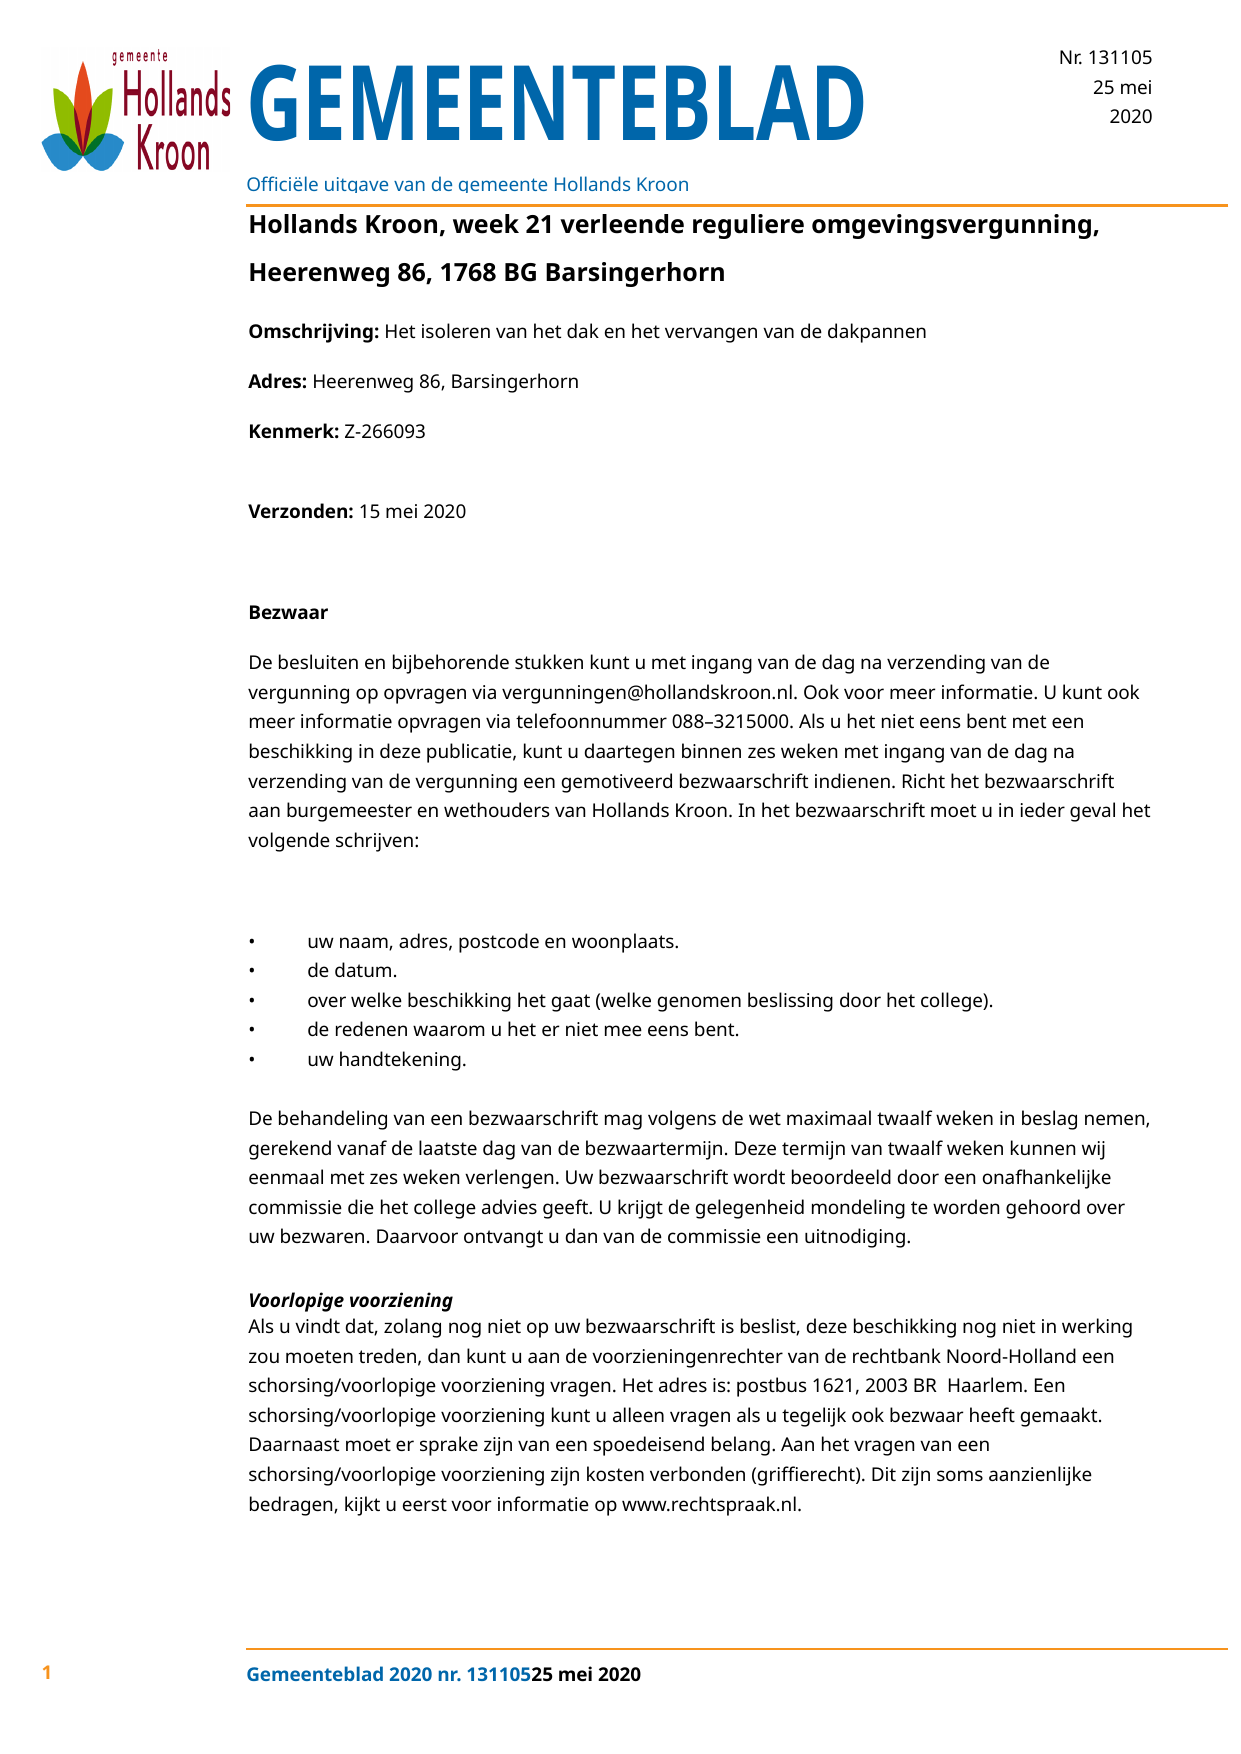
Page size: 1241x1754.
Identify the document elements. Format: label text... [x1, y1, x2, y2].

text Verzonden: 15 mei 2020 [248, 498, 1152, 524]
list de redenen waarom u het er niet mee eens bent. [248, 1017, 1152, 1042]
text Omschrijving: Het isoleren van het dak en het vervangen van de dakpannen [248, 318, 1152, 344]
list over welke beschikking het gaat (welke genomen beslissing door het college). [248, 987, 1152, 1013]
list uw handtekening. [248, 1046, 1152, 1072]
text Adres: Heerenweg 86, Barsingerhorn [248, 368, 1152, 394]
table_header [700, 469, 1152, 495]
table_header [248, 469, 700, 495]
text De behandeling van een bezwaarschrift mag volgens de wet maximaal twaalf weken in beslag nemen, gerekend vanaf de laatste dag van de bezwaartermijn. Deze termijn van twaalf weken kunnen wij eenmaal met zes weken verlengen. Uw bezwaarschrift wordt beoordeeld door een onafhankelijke commissie die het college advies geeft. U krijgt de gelegenheid mondeling te worden gehoord over uw bezwaren. Daarvoor ontvangt u dan van de commissie een uitnodiging. [248, 1105, 1152, 1249]
list uw naam, adres, postcode en woonplaats. [248, 928, 1152, 953]
text Kenmerk: Z-266093 [248, 419, 1152, 444]
list de datum. [248, 957, 1152, 983]
text De besluiten en bijbehorende stukken kunt u met ingang van de dag na verzending van de vergunning op opvragen via vergunningen@hollandskroon.nl. Ook voor meer informatie. U kunt ook meer informatie opvragen via telefoonnummer 088–3215000. Als u het niet eens bent met een beschikking in deze publicatie, kunt u daartegen binnen zes weken met ingang van de dag na verzending van de vergunning een gemotiveerd bezwaarschrift indienen. Richt het bezwaarschrift aan burgemeester en wethouders van Hollands Kroon. In het bezwaarschrift moet u in ieder geval het volgende schrijven: [248, 649, 1152, 853]
text Hollands Kroon, week 21 verleende reguliere omgevingsvergunning, Heerenweg 86, 1768 BG Barsingerhorn [248, 207, 1152, 288]
text Als u vindt dat, zolang nog niet op uw bezwaarschrift is beslist, deze beschikking nog niet in werking zou moeten treden, dan kunt u aan de voorzieningenrechter van de rechtbank Noord-Holland een schorsing/voorlopige voorziening vragen. Het adres is: postbus 1621, 2003 BR Haarlem. Een schorsing/voorlopige voorziening kunt u alleen vragen als u tegelijk ook bezwaar heeft gemaakt. Daarnaast moet er sprake zijn van een spoedeisend belang. Aan het vragen van een schorsing/voorlopige voorziening zijn kosten verbonden (griffierecht). Dit zijn soms aanzienlijke bedragen, kijkt u eerst voor informatie op www.rechtspraak.nl. [248, 1313, 1152, 1517]
picture [41, 47, 231, 172]
text Voorlopige voorziening [248, 1288, 1152, 1313]
text Bezwaar [248, 599, 1152, 625]
